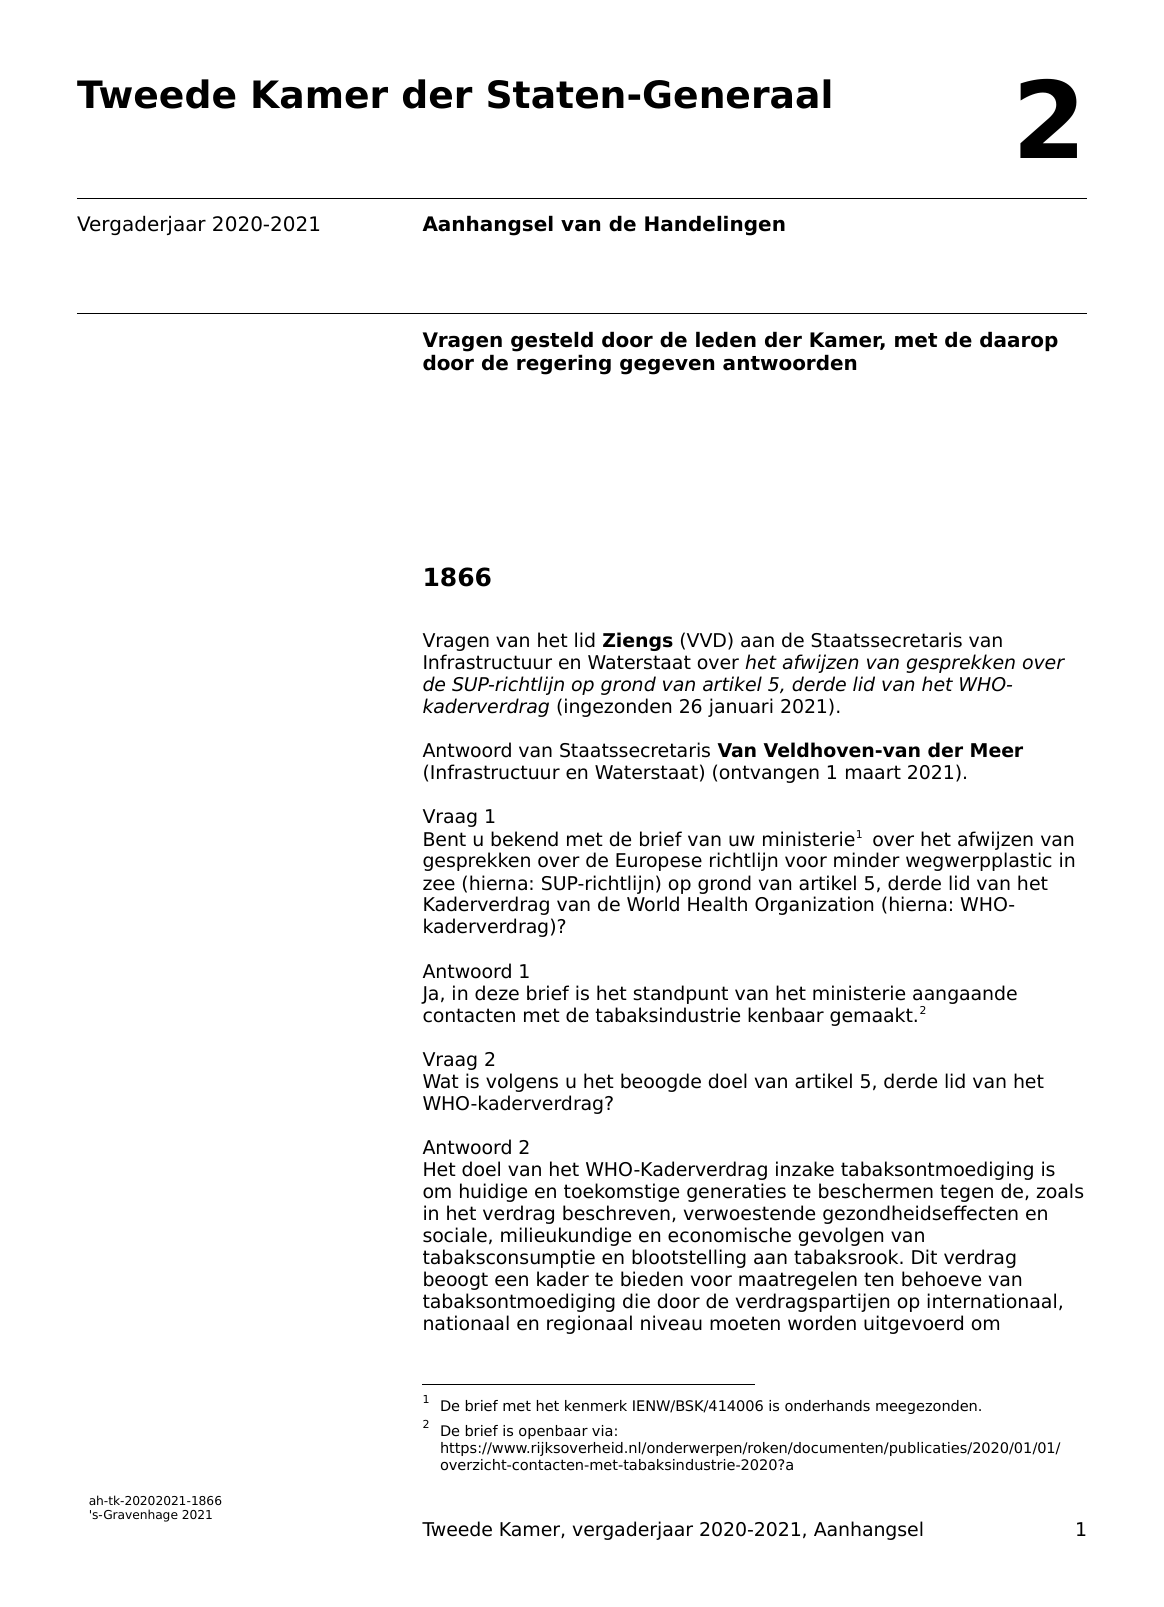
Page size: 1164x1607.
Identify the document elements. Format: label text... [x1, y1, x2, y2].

text Het doel van het WHO-Kaderverdrag inzake tabaksontmoediging is om huidige en toekomstige generaties te beschermen tegen de, zoals in het verdrag beschreven, verwoestende gezondheidseffecten en sociale, milieukundige en economische gevolgen van tabaksconsumptie en blootstelling aan tabaksrook. Dit verdrag beoogt een kader te bieden voor maatregelen ten behoeve van tabaksontmoediging die door de verdragspartijen op internationaal, nationaal en regionaal niveau moeten worden uitgevoerd om [422, 1159, 1087, 1334]
table_header 2 [886, 59, 1087, 198]
text Wat is volgens u het beoogde doel van artikel 5, derde lid van het WHO-kaderverdrag? [422, 1071, 1087, 1114]
text 's-Gravenhage 2021 [88, 1508, 323, 1522]
text Vraag 1 [422, 806, 1087, 828]
table_cell Vergaderjaar 2020-2021 [77, 199, 422, 313]
text Ja, in deze brief is het standpunt van het ministerie aangaande contacten met de tabaksindustrie kenbaar gemaakt. [422, 982, 1087, 1026]
text Vraag 2 [422, 1049, 1087, 1071]
table_cell Aanhangsel van de Handelingen [422, 199, 1087, 313]
text Antwoord 2 [422, 1137, 1087, 1159]
table_header Tweede Kamer der Staten-Generaal [77, 59, 886, 198]
text De brief met het kenmerk IENW/BSK/414006 is onderhands meegezonden. [422, 1393, 1087, 1416]
text Vragen van het lid Ziengs (VVD) aan de Staatssecretaris van Infrastructuur en Waterstaat over het afwijzen van gesprekken over de SUP-richtlijn op grond van artikel 5, derde lid van het WHO-kaderverdrag (ingezonden 26 januari 2021). [422, 630, 1087, 718]
table_cell Vragen gesteld door de leden der Kamer, met de daarop door de regering gegeven antwoorden [422, 314, 1087, 375]
table_cell [77, 314, 422, 375]
text Antwoord 1 [422, 961, 1087, 982]
text Antwoord van Staatssecretaris Van Veldhoven-van der Meer (Infrastructuur en Waterstaat) (ontvangen 1 maart 2021). [422, 740, 1087, 784]
text Bent u bekend met de brief van uw ministerie over het afwijzen van gesprekken over de Europese richtlijn voor minder wegwerpplastic in zee (hierna: SUP-richtlijn) op grond van artikel 5, derde lid van het Kaderverdrag van de World Health Organization (hierna: WHO-kaderverdrag)? [422, 828, 1087, 938]
text ah-tk-20202021-1866 [88, 1494, 323, 1508]
text De brief is openbaar via: https://www.rijksoverheid.nl/onderwerpen/roken/documenten/publicaties/2020/01/01/overzicht-contacten-met-tabaksindustrie-2020?a [422, 1418, 1087, 1474]
text 1866 [422, 563, 1087, 592]
